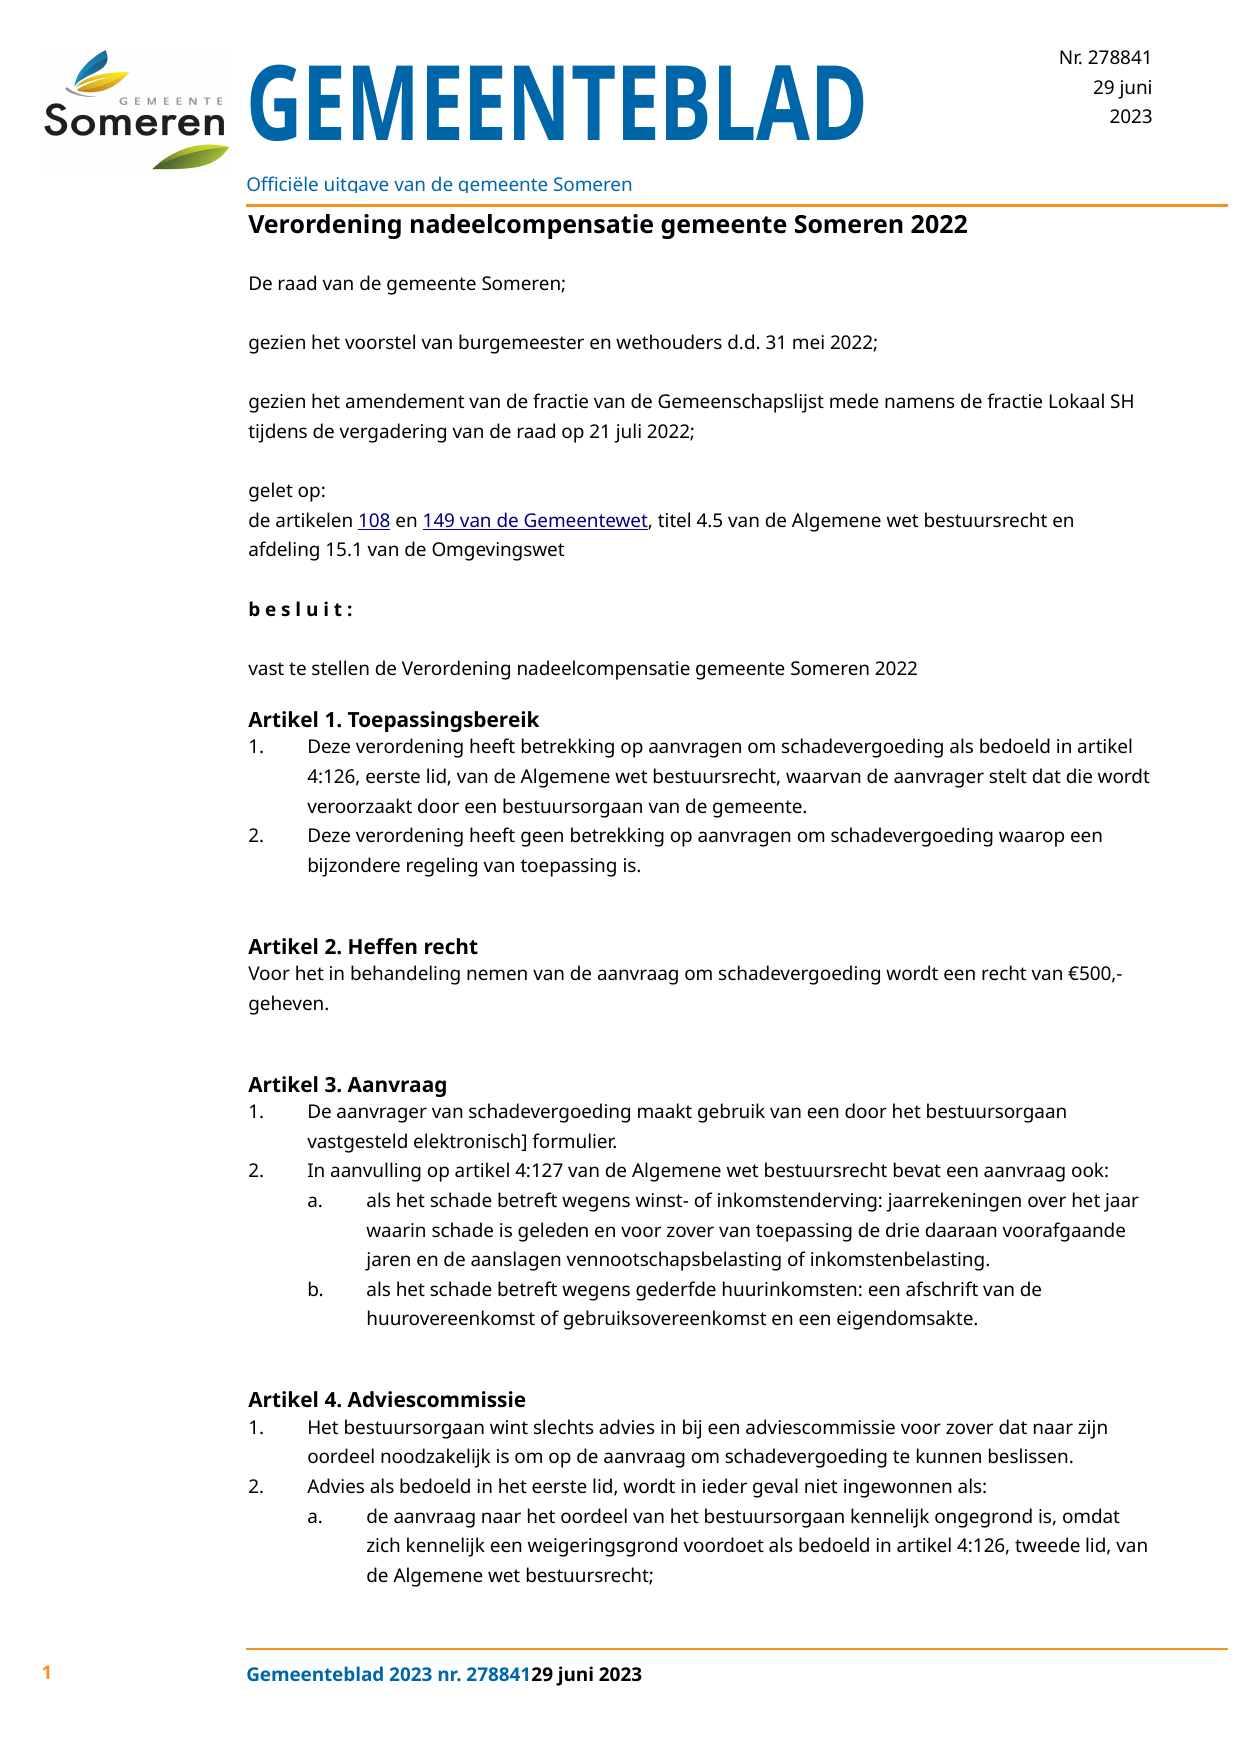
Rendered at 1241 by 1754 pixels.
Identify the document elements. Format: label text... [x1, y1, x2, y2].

text b e s l u i t : [248, 596, 1152, 621]
list Deze verordening heeft betrekking op aanvragen om schadevergoeding als bedoeld in artikel 4:126, eerste lid, van de Algemene wet bestuursrecht, waarvan de aanvrager stelt dat die wordt veroorzaakt door een bestuursorgaan van de gemeente. [248, 734, 1152, 819]
text Artikel 1. Toepassingsbereik [248, 705, 1152, 734]
text De raad van de gemeente Someren; [248, 270, 1152, 296]
list Advies als bedoeld in het eerste lid, wordt in ieder geval niet ingewonnen als: [248, 1473, 1152, 1499]
text Artikel 4. Adviescommissie [248, 1386, 1152, 1414]
text Artikel 3. Aanvraag [248, 1070, 1152, 1098]
text Voor het in behandeling nemen van de aanvraag om schadevergoeding wordt een recht van €500,- geheven. [248, 961, 1152, 1016]
list De aanvrager van schadevergoeding maakt gebruik van een door het bestuursorgaan vastgesteld elektronisch] formulier. [248, 1098, 1152, 1154]
text gezien het voorstel van burgemeester en wethouders d.d. 31 mei 2022; [248, 329, 1152, 355]
list Het bestuursorgaan wint slechts advies in bij een adviescommissie voor zover dat naar zijn oordeel noodzakelijk is om op de aanvraag om schadevergoeding te kunnen beslissen. [248, 1414, 1152, 1469]
text gelet op: [248, 477, 1152, 503]
text Verordening nadeelcompensatie gemeente Someren 2022 [248, 207, 1152, 241]
list als het schade betreft wegens winst- of inkomstenderving: jaarrekeningen over het jaar waarin schade is geleden en voor zover van toepassing de drie daaraan voorafgaande jaren en de aanslagen vennootschapsbelasting of inkomstenbelasting. [307, 1187, 1152, 1272]
list In aanvulling op artikel 4:127 van de Algemene wet bestuursrecht bevat een aanvraag ook: [248, 1158, 1152, 1183]
text de artikelen 108 en 149 van de Gemeentewet, titel 4.5 van de Algemene wet bestuursrecht en afdeling 15.1 van de Omgevingswet [248, 507, 1152, 562]
text gezien het amendement van de fractie van de Gemeenschapslijst mede namens de fractie Lokaal SH tijdens de vergadering van de raad op 21 juli 2022; [248, 389, 1152, 444]
list Deze verordening heeft geen betrekking op aanvragen om schadevergoeding waarop een bijzondere regeling van toepassing is. [248, 822, 1152, 878]
list de aanvraag naar het oordeel van het bestuursorgaan kennelijk ongegrond is, omdat zich kennelijk een weigeringsgrond voordoet als bedoeld in artikel 4:126, tweede lid, van de Algemene wet bestuursrecht; [307, 1503, 1152, 1588]
text vast te stellen de Verordening nadeelcompensatie gemeente Someren 2022 [248, 655, 1152, 681]
text Artikel 2. Heffen recht [248, 932, 1152, 961]
list als het schade betreft wegens gederfde huurinkomsten: een afschrift van de huurovereenkomst of gebruiksovereenkomst en een eigendomsakte. [307, 1276, 1152, 1331]
picture [41, 47, 231, 172]
